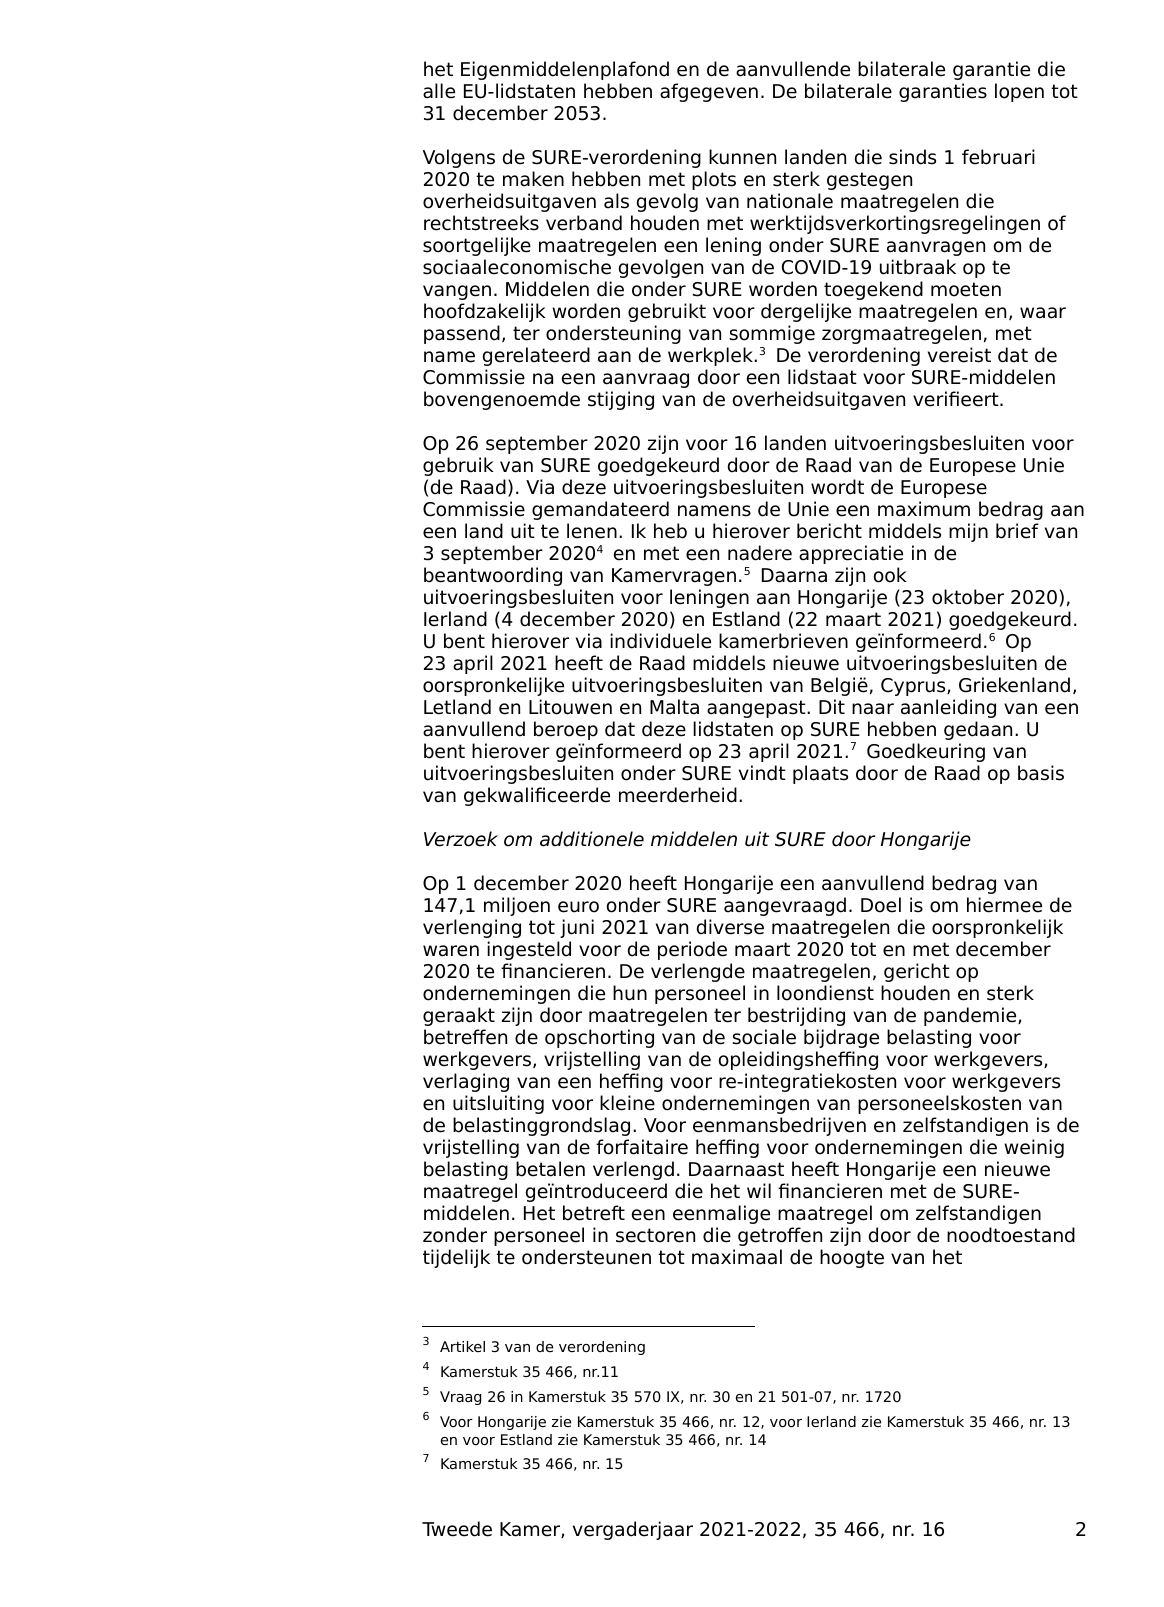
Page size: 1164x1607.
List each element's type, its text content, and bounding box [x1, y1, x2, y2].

text Kamerstuk 35 466, nr. 15 [422, 1452, 1087, 1474]
text Volgens de SURE-verordening kunnen landen die sinds 1 februari 2020 te maken hebben met plots en sterk gestegen overheidsuitgaven als gevolg van nationale maatregelen die rechtstreeks verband houden met werktijdsverkortingsregelingen of soortgelijke maatregelen een lening onder SURE aanvragen om de sociaaleconomische gevolgen van de COVID-19 uitbraak op te vangen. Middelen die onder SURE worden toegekend moeten hoofdzakelijk worden gebruikt voor dergelijke maatregelen en, waar passend, ter ondersteuning van sommige zorgmaatregelen, met name gerelateerd aan de werkplek. De verordening vereist dat de Commissie na een aanvraag door een lidstaat voor SURE-middelen bovengenoemde stijging van de overheidsuitgaven verifieert. [422, 147, 1087, 411]
text Vraag 26 in Kamerstuk 35 570 IX, nr. 30 en 21 501-07, nr. 1720 [422, 1385, 1087, 1407]
text Op 26 september 2020 zijn voor 16 landen uitvoeringsbesluiten voor gebruik van SURE goedgekeurd door de Raad van de Europese Unie (de Raad). Via deze uitvoeringsbesluiten wordt de Europese Commissie gemandateerd namens de Unie een maximum bedrag aan een land uit te lenen. Ik heb u hierover bericht middels mijn brief van 3 september 2020 en met een nadere appreciatie in de beantwoording van Kamervragen. Daarna zijn ook uitvoeringsbesluiten voor leningen aan Hongarije (23 oktober 2020), Ierland (4 december 2020) en Estland (22 maart 2021) goedgekeurd. U bent hierover via individuele kamerbrieven geïnformeerd. Op 23 april 2021 heeft de Raad middels nieuwe uitvoeringsbesluiten de oorspronkelijke uitvoeringsbesluiten van België, Cyprus, Griekenland, Letland en Litouwen en Malta aangepast. Dit naar aanleiding van een aanvullend beroep dat deze lidstaten op SURE hebben gedaan. U bent hierover geïnformeerd op 23 april 2021. Goedkeuring van uitvoeringsbesluiten onder SURE vindt plaats door de Raad op basis van gekwalificeerde meerderheid. [422, 433, 1087, 807]
text Kamerstuk 35 466, nr.11 [422, 1360, 1087, 1382]
text Artikel 3 van de verordening [422, 1335, 1087, 1357]
text Voor Hongarije zie Kamerstuk 35 466, nr. 12, voor Ierland zie Kamerstuk 35 466, nr. 13 en voor Estland zie Kamerstuk 35 466, nr. 14 [422, 1410, 1087, 1449]
subtitle Verzoek om additionele middelen uit SURE door Hongarije [422, 829, 1087, 851]
text het Eigenmiddelenplafond en de aanvullende bilaterale garantie die alle EU-lidstaten hebben afgegeven. De bilaterale garanties lopen tot 31 december 2053. [422, 59, 1087, 125]
text Op 1 december 2020 heeft Hongarije een aanvullend bedrag van 147,1 miljoen euro onder SURE aangevraagd. Doel is om hiermee de verlenging tot juni 2021 van diverse maatregelen die oorspronkelijk waren ingesteld voor de periode maart 2020 tot en met december 2020 te financieren. De verlengde maatregelen, gericht op ondernemingen die hun personeel in loondienst houden en sterk geraakt zijn door maatregelen ter bestrijding van de pandemie, betreffen de opschorting van de sociale bijdrage belasting voor werkgevers, vrijstelling van de opleidingsheffing voor werkgevers, verlaging van een heffing voor re-integratiekosten voor werkgevers en uitsluiting voor kleine ondernemingen van personeelskosten van de belastinggrondslag. Voor eenmansbedrijven en zelfstandigen is de vrijstelling van de forfaitaire heffing voor ondernemingen die weinig belasting betalen verlengd. Daarnaast heeft Hongarije een nieuwe maatregel geïntroduceerd die het wil financieren met de SURE-middelen. Het betreft een eenmalige maatregel om zelfstandigen zonder personeel in sectoren die getroffen zijn door de noodtoestand tijdelijk te ondersteunen tot maximaal de hoogte van het [422, 873, 1087, 1269]
